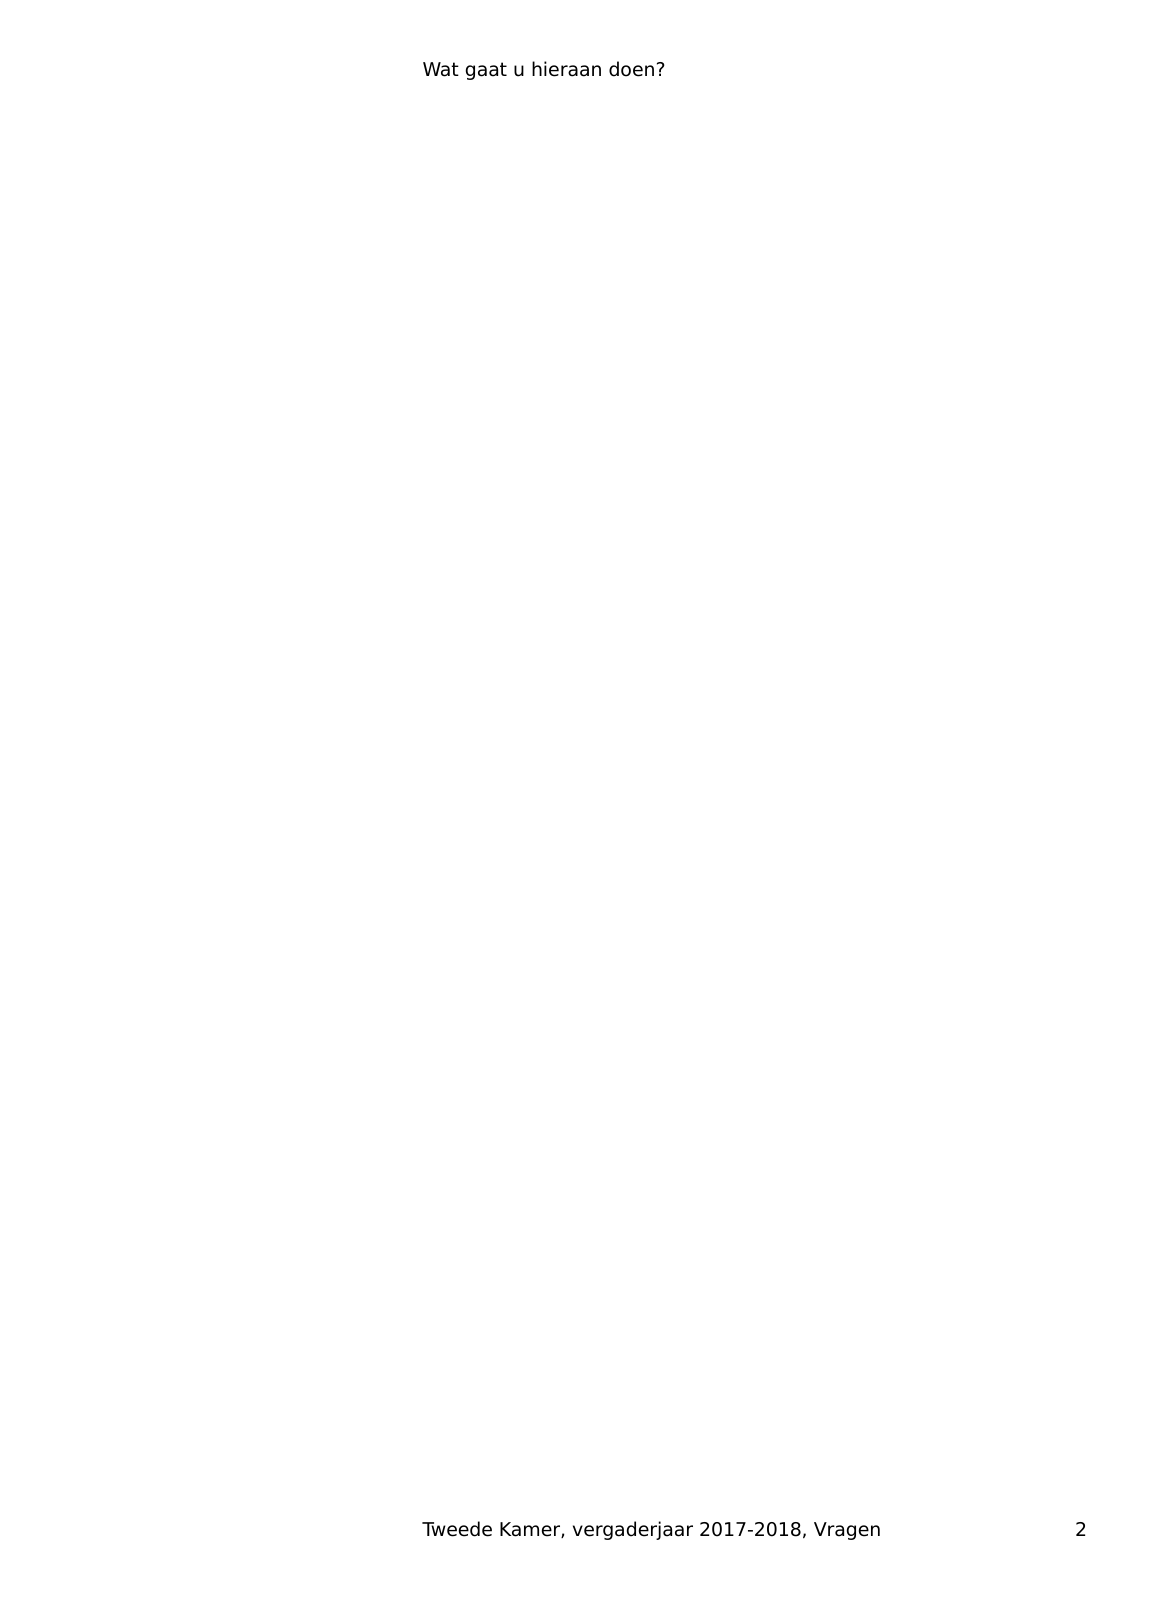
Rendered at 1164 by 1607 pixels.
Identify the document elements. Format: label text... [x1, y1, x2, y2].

text Wat gaat u hieraan doen? [422, 59, 1087, 81]
